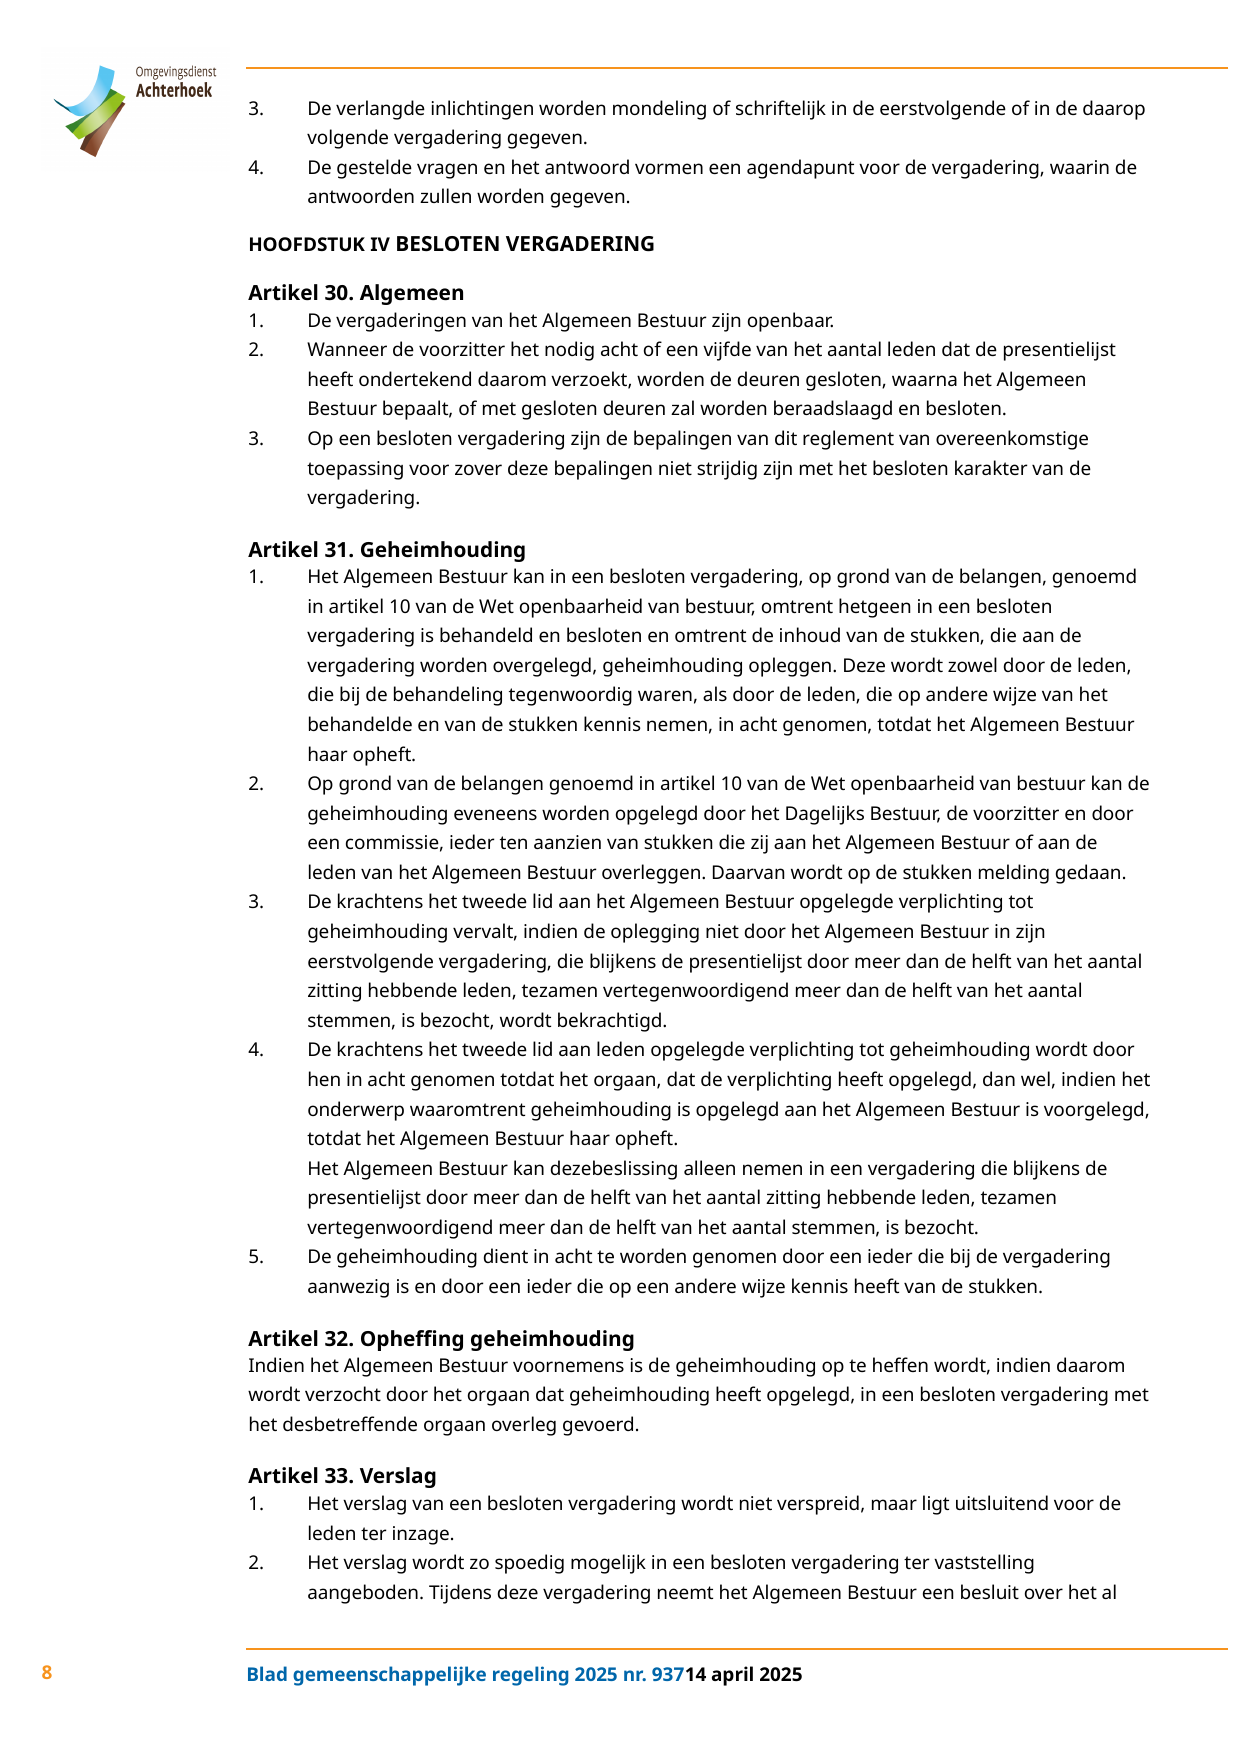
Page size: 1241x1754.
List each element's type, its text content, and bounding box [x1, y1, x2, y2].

list Op een besloten vergadering zijn de bepalingen van dit reglement van overeenkomstige toepassing voor zover deze bepalingen niet strijdig zijn met het besloten karakter van de vergadering. [248, 425, 1152, 510]
text Artikel 31. Geheimhouding [248, 535, 1152, 563]
list Wanneer de voorzitter het nodig acht of een vijfde van het aantal leden dat de presentielijst heeft ondertekend daarom verzoekt, worden de deuren gesloten, waarna het Algemeen Bestuur bepaalt, of met gesloten deuren zal worden beraadslaagd en besloten. [248, 336, 1152, 421]
list De vergaderingen van het Algemeen Bestuur zijn openbaar. [248, 307, 1152, 333]
picture [41, 47, 231, 172]
list De geheimhouding dient in acht te worden genomen door een ieder die bij de vergadering aanwezig is en door een ieder die op een andere wijze kennis heeft van de stukken. [248, 1244, 1152, 1299]
list De gestelde vragen en het antwoord vormen een agendapunt voor de vergadering, waarin de antwoorden zullen worden gegeven. [248, 154, 1152, 209]
list De krachtens het tweede lid aan het Algemeen Bestuur opgelegde verplichting tot geheimhouding vervalt, indien de oplegging niet door het Algemeen Bestuur in zijn eerstvolgende vergadering, die blijkens de presentielijst door meer dan de helft van het aantal zitting hebbende leden, tezamen vertegenwoordigend meer dan de helft van het aantal stemmen, is bezocht, wordt bekrachtigd. [248, 889, 1152, 1033]
list De krachtens het tweede lid aan leden opgelegde verplichting tot geheimhouding wordt door hen in acht genomen totdat het orgaan, dat de verplichting heeft opgelegd, dan wel, indien het onderwerp waaromtrent geheimhouding is opgelegd aan het Algemeen Bestuur is voorgelegd, totdat het Algemeen Bestuur haar opheft. [248, 1037, 1152, 1151]
list Het Algemeen Bestuur kan in een besloten vergadering, op grond van de belangen, genoemd in artikel 10 van de Wet openbaarheid van bestuur, omtrent hetgeen in een besloten vergadering is behandeld en besloten en omtrent de inhoud van de stukken, die aan de vergadering worden overgelegd, geheimhouding opleggen. Deze wordt zowel door de leden, die bij de behandeling tegenwoordig waren, als door de leden, die op andere wijze van het behandelde en van de stukken kennis nemen, in acht genomen, totdat het Algemeen Bestuur haar opheft. [248, 563, 1152, 766]
list Het verslag wordt zo spoedig mogelijk in een besloten vergadering ter vaststelling aangeboden. Tijdens deze vergadering neemt het Algemeen Bestuur een besluit over het al [248, 1549, 1152, 1604]
text Indien het Algemeen Bestuur voornemens is de geheimhouding op te heffen wordt, indien daarom wordt verzocht door het orgaan dat geheimhouding heeft opgelegd, in een besloten vergadering met het desbetreffende orgaan overleg gevoerd. [248, 1352, 1152, 1437]
text Artikel 30. Algemeen [248, 278, 1152, 307]
list Het verslag van een besloten vergadering wordt niet verspreid, maar ligt uitsluitend voor de leden ter inzage. [248, 1490, 1152, 1545]
text Artikel 33. Verslag [248, 1462, 1152, 1490]
list De verlangde inlichtingen worden mondeling of schriftelijk in de eerstvolgende of in de daarop volgende vergadering gegeven. [248, 95, 1152, 150]
text HOOFDSTUK IV BESLOTEN VERGADERING [248, 229, 1152, 258]
list Op grond van de belangen genoemd in artikel 10 van de Wet openbaarheid van bestuur kan de geheimhouding eveneens worden opgelegd door het Dagelijks Bestuur, de voorzitter en door een commissie, ieder ten aanzien van stukken die zij aan het Algemeen Bestuur of aan de leden van het Algemeen Bestuur overleggen. Daarvan wordt op de stukken melding gedaan. [248, 770, 1152, 885]
list Het Algemeen Bestuur kan dezebeslissing alleen nemen in een vergadering die blijkens de presentielijst door meer dan de helft van het aantal zitting hebbende leden, tezamen vertegenwoordigend meer dan de helft van het aantal stemmen, is bezocht. [248, 1155, 1152, 1240]
text Artikel 32. Opheffing geheimhouding [248, 1324, 1152, 1352]
